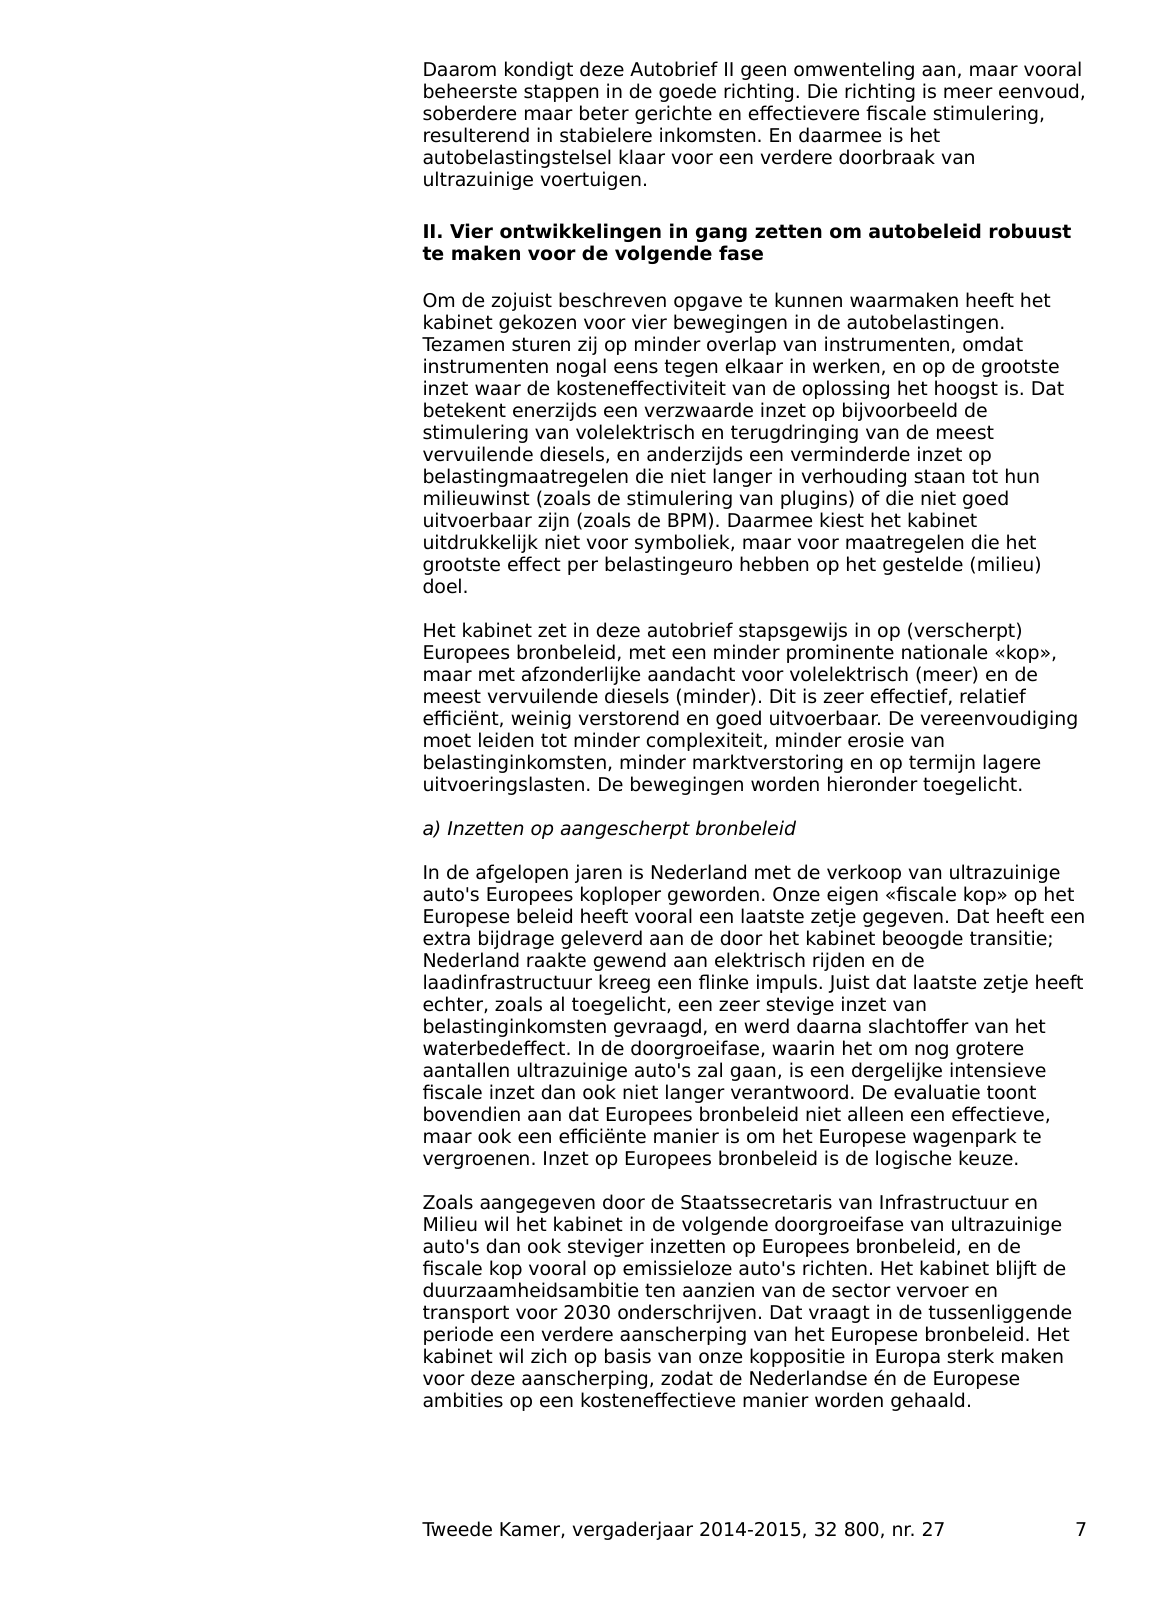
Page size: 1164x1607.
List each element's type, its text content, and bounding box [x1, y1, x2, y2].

text Zoals aangegeven door de Staatssecretaris van Infrastructuur en Milieu wil het kabinet in de volgende doorgroeifase van ultrazuinige auto's dan ook steviger inzetten op Europees bronbeleid, en de fiscale kop vooral op emissieloze auto's richten. Het kabinet blijft de duurzaamheidsambitie ten aanzien van de sector vervoer en transport voor 2030 onderschrijven. Dat vraagt in de tussenliggende periode een verdere aanscherping van het Europese bronbeleid. Het kabinet wil zich op basis van onze koppositie in Europa sterk maken voor deze aanscherping, zodat de Nederlandse én de Europese ambities op een kosteneffectieve manier worden gehaald. [422, 1192, 1087, 1412]
text Daarom kondigt deze Autobrief II geen omwenteling aan, maar vooral beheerste stappen in de goede richting. Die richting is meer eenvoud, soberdere maar beter gerichte en effectievere fiscale stimulering, resulterend in stabielere inkomsten. En daarmee is het autobelastingstelsel klaar voor een verdere doorbraak van ultrazuinige voertuigen. [422, 59, 1087, 191]
subtitle a) Inzetten op aangescherpt bronbeleid [422, 818, 1087, 840]
text Het kabinet zet in deze autobrief stapsgewijs in op (verscherpt) Europees bronbeleid, met een minder prominente nationale «kop», maar met afzonderlijke aandacht voor volelektrisch (meer) en de meest vervuilende diesels (minder). Dit is zeer effectief, relatief efficiënt, weinig verstorend en goed uitvoerbaar. De vereenvoudiging moet leiden tot minder complexiteit, minder erosie van belastinginkomsten, minder marktverstoring en op termijn lagere uitvoeringslasten. De bewegingen worden hieronder toegelicht. [422, 620, 1087, 796]
text Om de zojuist beschreven opgave te kunnen waarmaken heeft het kabinet gekozen voor vier bewegingen in de autobelastingen. Tezamen sturen zij op minder overlap van instrumenten, omdat instrumenten nogal eens tegen elkaar in werken, en op de grootste inzet waar de kosteneffectiviteit van de oplossing het hoogst is. Dat betekent enerzijds een verzwaarde inzet op bijvoorbeeld de stimulering van volelektrisch en terugdringing van de meest vervuilende diesels, en anderzijds een verminderde inzet op belastingmaatregelen die niet langer in verhouding staan tot hun milieuwinst (zoals de stimulering van plugins) of die niet goed uitvoerbaar zijn (zoals de BPM). Daarmee kiest het kabinet uitdrukkelijk niet voor symboliek, maar voor maatregelen die het grootste effect per belastingeuro hebben op het gestelde (milieu) doel. [422, 290, 1087, 598]
subtitle II. Vier ontwikkelingen in gang zetten om autobeleid robuust te maken voor de volgende fase [422, 221, 1087, 265]
text In de afgelopen jaren is Nederland met de verkoop van ultrazuinige auto's Europees koploper geworden. Onze eigen «fiscale kop» op het Europese beleid heeft vooral een laatste zetje gegeven. Dat heeft een extra bijdrage geleverd aan de door het kabinet beoogde transitie; Nederland raakte gewend aan elektrisch rijden en de laadinfrastructuur kreeg een flinke impuls. Juist dat laatste zetje heeft echter, zoals al toegelicht, een zeer stevige inzet van belastinginkomsten gevraagd, en werd daarna slachtoffer van het waterbedeffect. In de doorgroeifase, waarin het om nog grotere aantallen ultrazuinige auto's zal gaan, is een dergelijke intensieve fiscale inzet dan ook niet langer verantwoord. De evaluatie toont bovendien aan dat Europees bronbeleid niet alleen een effectieve, maar ook een efficiënte manier is om het Europese wagenpark te vergroenen. Inzet op Europees bronbeleid is de logische keuze. [422, 862, 1087, 1170]
